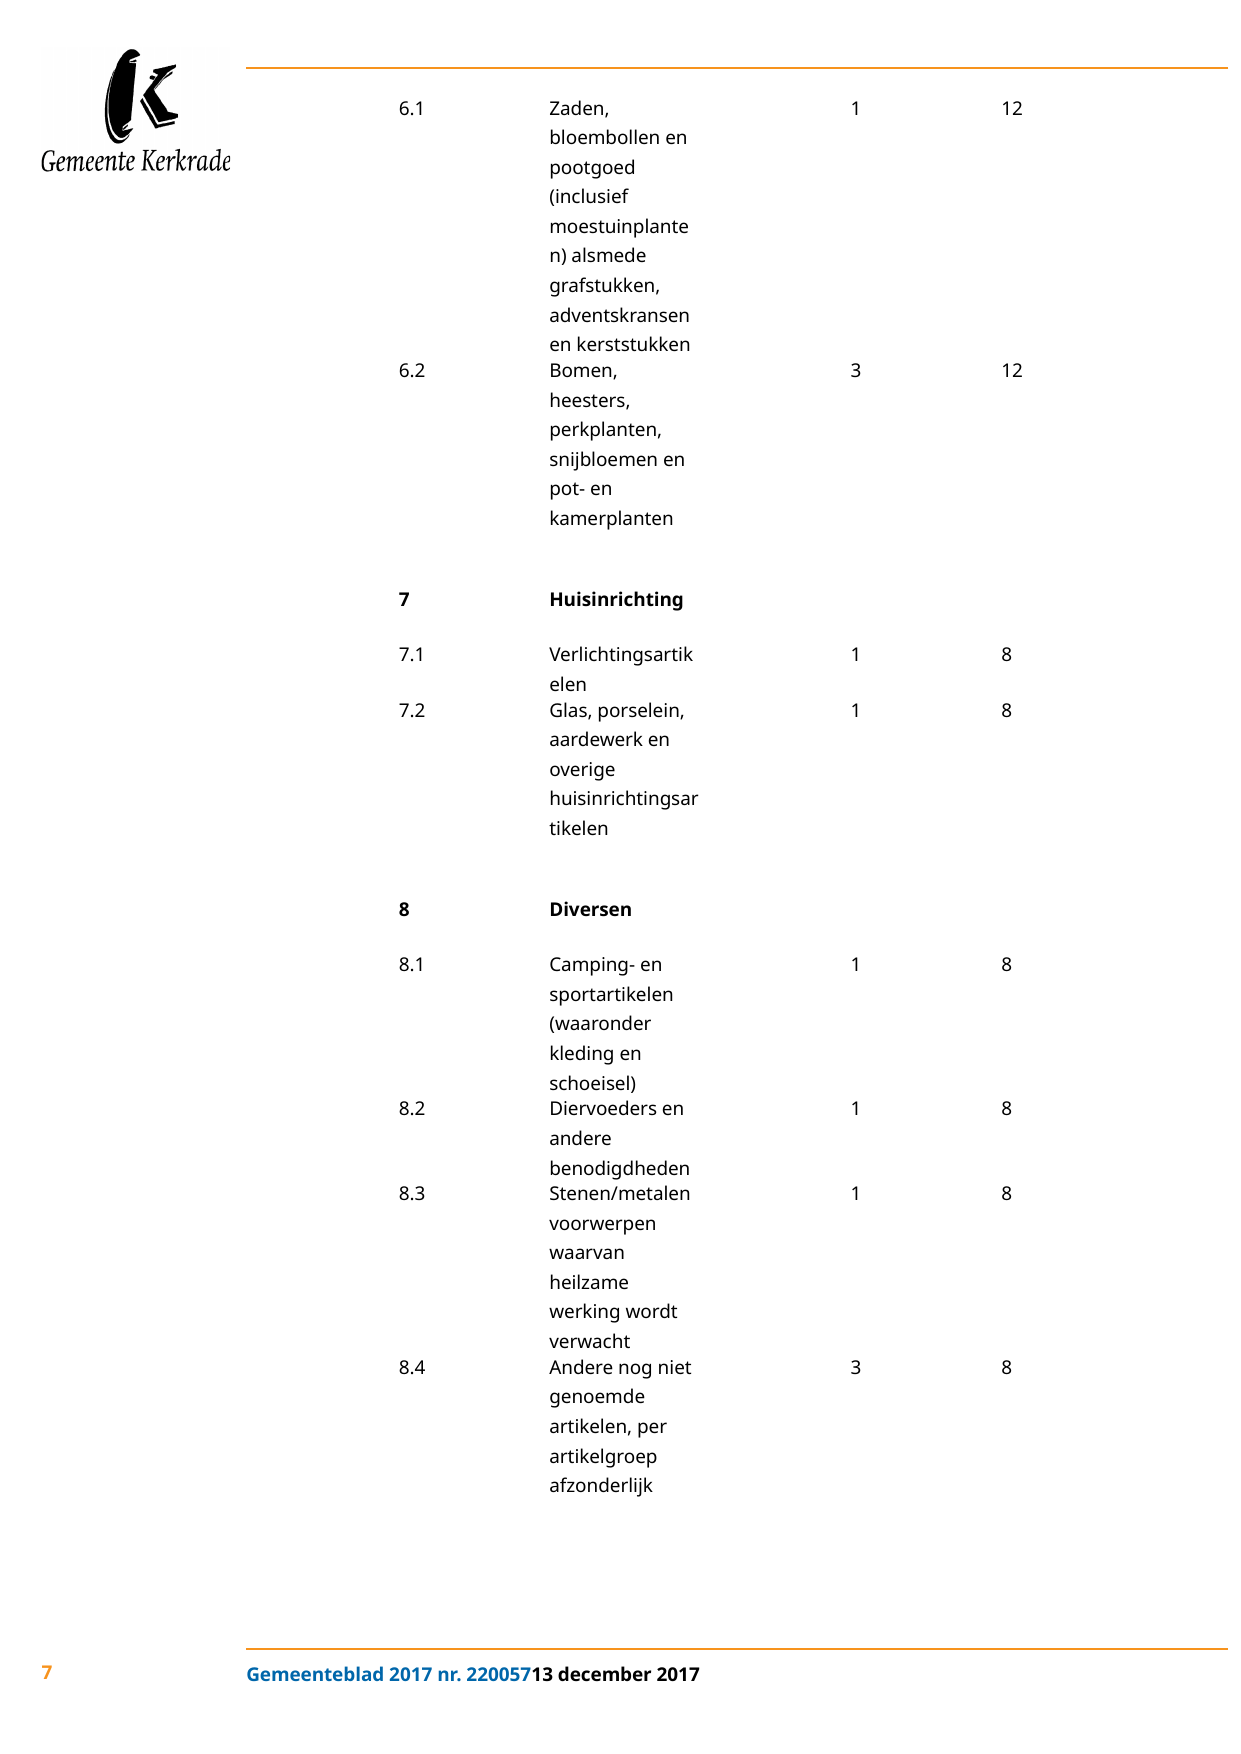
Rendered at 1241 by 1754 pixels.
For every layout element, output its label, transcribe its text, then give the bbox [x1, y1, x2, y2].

table_cell [248, 586, 398, 641]
table_cell 1 [850, 1096, 1001, 1180]
table_cell 6.2 [399, 357, 549, 531]
table_cell [700, 641, 850, 697]
table_cell 1 [850, 951, 1001, 1096]
table_cell [248, 896, 398, 951]
table_cell [248, 697, 398, 841]
table_cell [248, 531, 398, 586]
table_cell [700, 951, 850, 1096]
table_cell Glas, porselein, aardewerk en overige huisinrichtingsartikelen [549, 697, 700, 841]
table_cell [248, 357, 398, 531]
table_cell Andere nog niet genoemde artikelen, per artikelgroep afzonderlijk [549, 1354, 700, 1498]
table_cell [549, 1498, 700, 1553]
table_cell 1 [850, 95, 1001, 357]
table_cell [700, 1096, 850, 1180]
table_cell Stenen/metalen voorwerpen waarvan heilzame werking wordt verwacht [549, 1180, 700, 1354]
table_cell 3 [850, 357, 1001, 531]
table_cell 1 [850, 641, 1001, 697]
table_cell 8.1 [399, 951, 549, 1096]
table_cell [700, 841, 850, 896]
table_cell [248, 951, 398, 1096]
table_cell [700, 95, 850, 357]
table_cell [248, 95, 398, 357]
table_cell 8 [1001, 697, 1152, 841]
table_cell [700, 1354, 850, 1498]
table_cell 1 [850, 1180, 1001, 1354]
table_cell Diversen [549, 896, 700, 951]
table_cell [1001, 841, 1152, 896]
table_cell [850, 896, 1001, 951]
table_cell [399, 1498, 549, 1553]
table_cell [1001, 586, 1152, 641]
table_cell [248, 1498, 398, 1553]
picture [41, 47, 231, 172]
table_cell [248, 1354, 398, 1498]
table_cell [850, 841, 1001, 896]
table_cell Camping- en sportartikelen (waaronder kleding en schoeisel) [549, 951, 700, 1096]
table_cell Zaden, bloembollen en pootgoed (inclusief moestuinplanten) alsmede grafstukken, adventskransen en kerststukken [549, 95, 700, 357]
table_cell Huisinrichting [549, 586, 700, 641]
table_cell 8 [1001, 1180, 1152, 1354]
table_cell [850, 531, 1001, 586]
table_cell Verlichtingsartikelen [549, 641, 700, 697]
table_cell 8.3 [399, 1180, 549, 1354]
table_cell 3 [850, 1354, 1001, 1498]
table_cell [700, 586, 850, 641]
table_cell [1001, 531, 1152, 586]
table_cell 8 [1001, 641, 1152, 697]
table_cell [399, 841, 549, 896]
table_cell [549, 841, 700, 896]
table_cell [700, 357, 850, 531]
table_cell [700, 1498, 850, 1553]
table_cell [549, 531, 700, 586]
table_cell 7.1 [399, 641, 549, 697]
table_cell 7 [399, 586, 549, 641]
table_cell [700, 1180, 850, 1354]
table_cell [700, 531, 850, 586]
table_cell [850, 586, 1001, 641]
table_cell 7.2 [399, 697, 549, 841]
table_cell Bomen, heesters, perkplanten, snijbloemen en pot- en kamerplanten [549, 357, 700, 531]
table_cell 8.2 [399, 1096, 549, 1180]
table_cell [248, 641, 398, 697]
table_cell [1001, 896, 1152, 951]
table_cell 1 [850, 697, 1001, 841]
table_cell 6.1 [399, 95, 549, 357]
table_cell 12 [1001, 357, 1152, 531]
table_cell Diervoeders en andere benodigdheden [549, 1096, 700, 1180]
table_cell [248, 1180, 398, 1354]
table_cell 12 [1001, 95, 1152, 357]
table_cell [399, 531, 549, 586]
table_cell 8 [399, 896, 549, 951]
table_cell [700, 896, 850, 951]
table_cell 8 [1001, 1096, 1152, 1180]
table_cell [1001, 1498, 1152, 1553]
table_cell [248, 841, 398, 896]
table_cell [700, 697, 850, 841]
table_cell [248, 1096, 398, 1180]
table_cell 8.4 [399, 1354, 549, 1498]
table_cell [850, 1498, 1001, 1553]
table_cell 8 [1001, 951, 1152, 1096]
table_cell 8 [1001, 1354, 1152, 1498]
